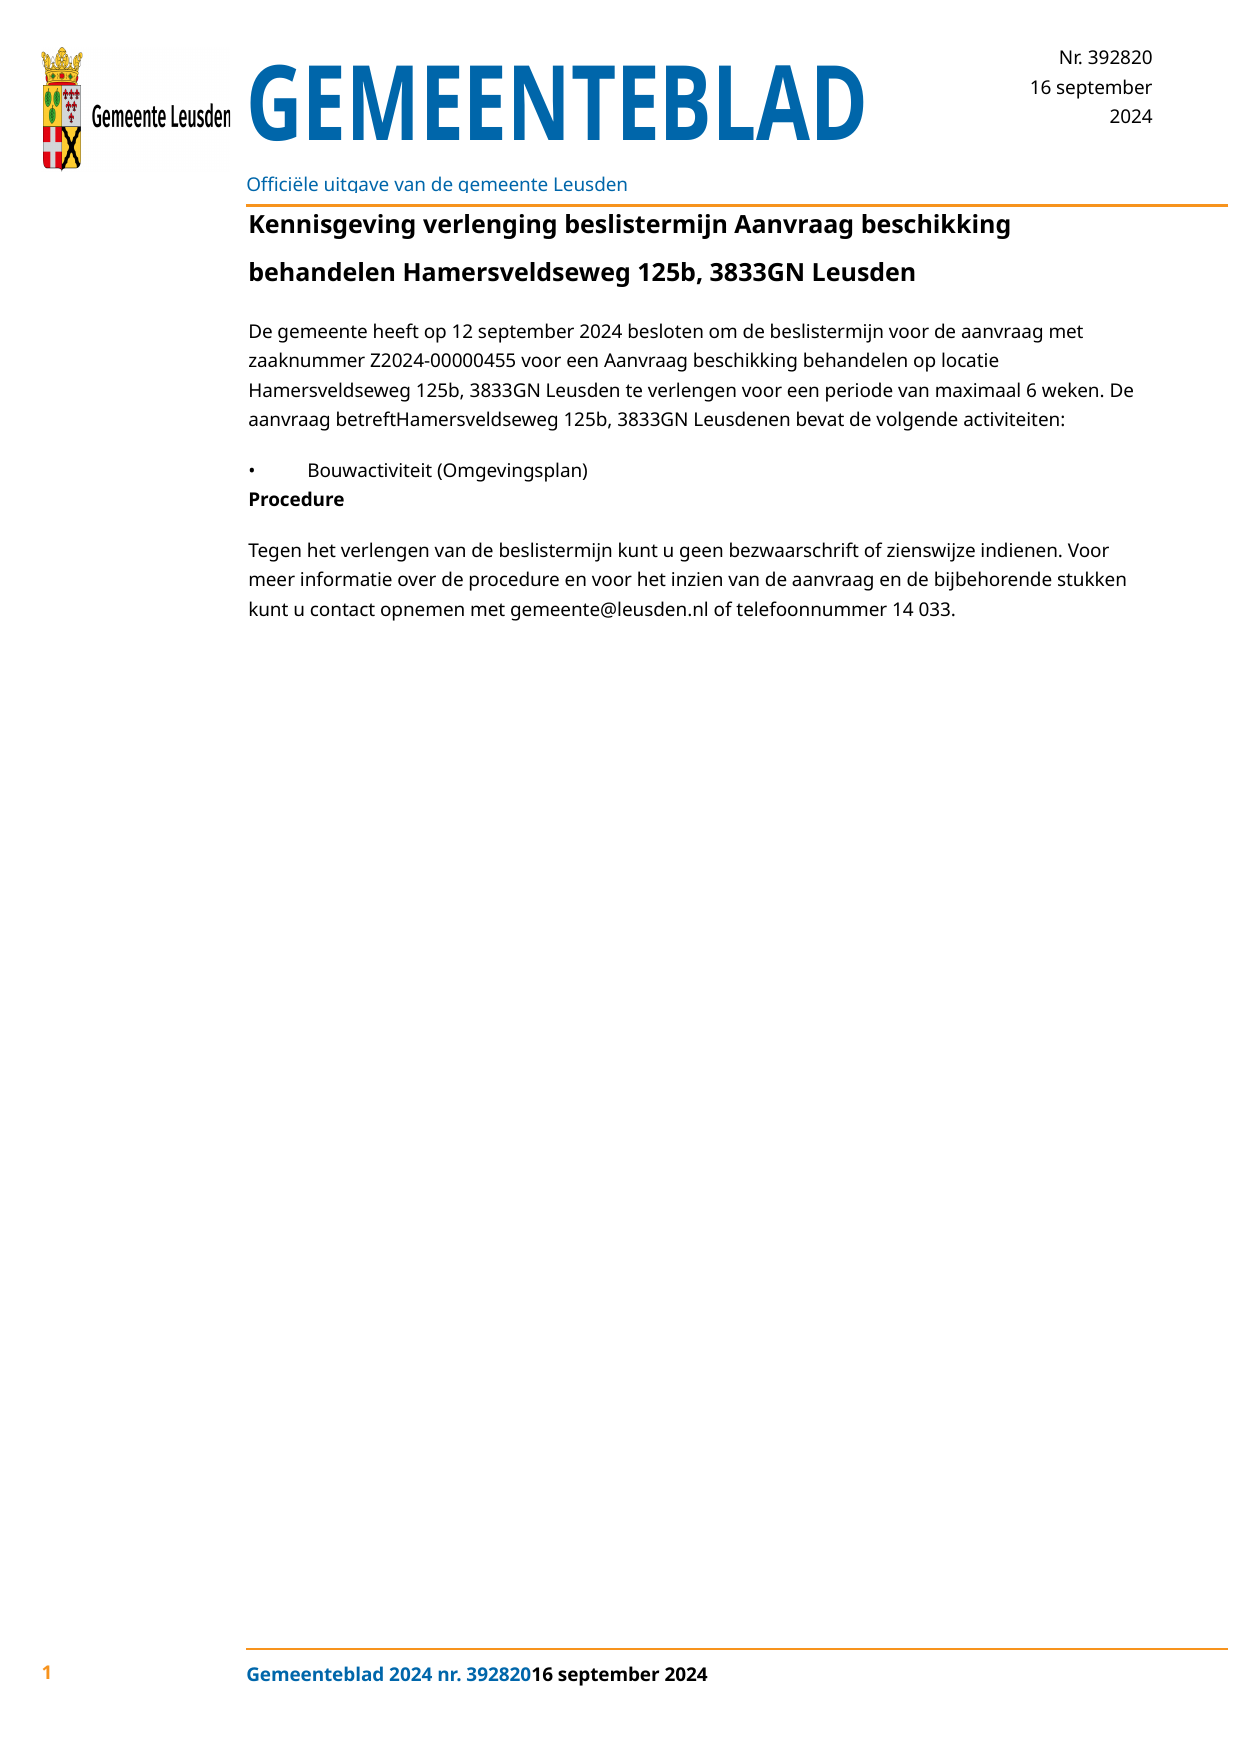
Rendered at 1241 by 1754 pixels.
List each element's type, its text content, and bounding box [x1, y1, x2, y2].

text Tegen het verlengen van de beslistermijn kunt u geen bezwaarschrift of zienswijze indienen. Voor meer informatie over de procedure en voor het inzien van de aanvraag en de bijbehorende stukken kunt u contact opnemen met gemeente@leusden.nl of telefoonnummer 14 033. [248, 537, 1152, 622]
text Kennisgeving verlenging beslistermijn Aanvraag beschikking behandelen Hamersveldseweg 125b, 3833GN Leusden [248, 207, 1152, 288]
picture [41, 47, 231, 172]
text De gemeente heeft op 12 september 2024 besloten om de beslistermijn voor de aanvraag met zaaknummer Z2024-00000455 voor een Aanvraag beschikking behandelen op locatie Hamersveldseweg 125b, 3833GN Leusden te verlengen voor een periode van maximaal 6 weken. De aanvraag betreftHamersveldseweg 125b, 3833GN Leusdenen bevat de volgende activiteiten: [248, 318, 1152, 432]
text Procedure [248, 487, 1152, 512]
list Bouwactiviteit (Omgevingsplan) [248, 457, 1152, 483]
